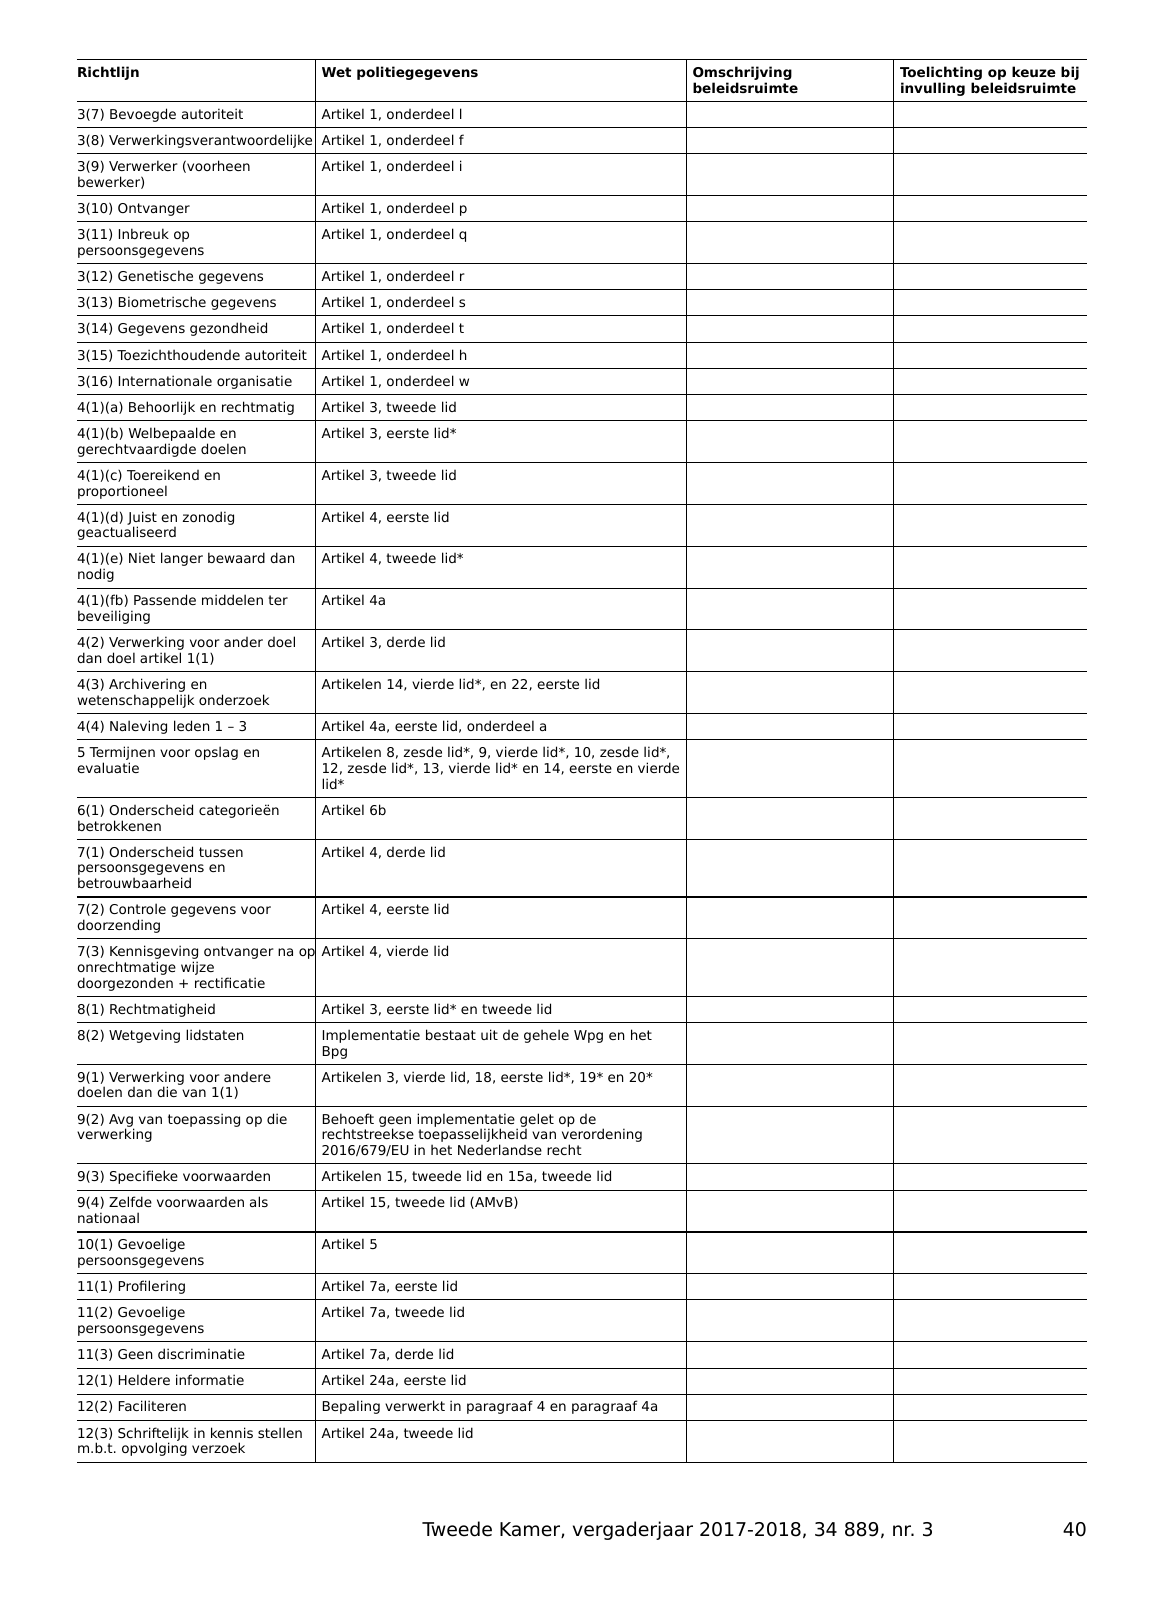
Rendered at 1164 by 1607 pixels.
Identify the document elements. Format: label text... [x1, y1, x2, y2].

table_cell [687, 154, 893, 195]
table_cell Artikel 1, onderdeel h [316, 343, 686, 368]
table_cell [894, 898, 1087, 938]
table_cell [894, 395, 1087, 420]
table_cell [687, 1065, 893, 1106]
table_cell [687, 1107, 893, 1163]
table_cell [894, 264, 1087, 289]
table_cell [687, 1421, 893, 1462]
table_cell [687, 343, 893, 368]
table_cell [894, 1274, 1087, 1299]
table_cell 12(3) Schriftelijk in kennis stellen m.b.t. opvolging verzoek [77, 1421, 315, 1462]
table_cell [687, 1233, 893, 1273]
table_cell Artikel 4, tweede lid* [316, 547, 686, 587]
table_cell [687, 316, 893, 342]
table_cell Behoeft geen implementatie gelet op de rechtstreekse toepasselijkheid van verordening 2016/679/EU in het Nederlandse recht [316, 1107, 686, 1163]
table_cell [687, 395, 893, 420]
table_cell [894, 740, 1087, 797]
table_cell Implementatie bestaat uit de gehele Wpg en het Bpg [316, 1023, 686, 1064]
table_cell 4(4) Naleving leden 1 – 3 [77, 714, 315, 739]
table_cell Artikel 4, derde lid [316, 840, 686, 896]
table_cell 4(1)(a) Behoorlijk en rechtmatig [77, 395, 315, 420]
table_cell [687, 997, 893, 1022]
table_cell [894, 102, 1087, 127]
table_cell [687, 264, 893, 289]
table_cell Artikel 7a, tweede lid [316, 1300, 686, 1341]
table_cell 8(2) Wetgeving lidstaten [77, 1023, 315, 1064]
table_cell [894, 369, 1087, 394]
table_cell Artikelen 3, vierde lid, 18, eerste lid*, 19* en 20* [316, 1065, 686, 1106]
table_cell [687, 421, 893, 462]
table_header Toelichting op keuze bij invulling beleidsruimte [894, 60, 1087, 101]
table_cell Artikel 1, onderdeel l [316, 102, 686, 127]
table_cell Artikel 1, onderdeel r [316, 264, 686, 289]
table_cell [894, 421, 1087, 462]
table_cell [894, 1191, 1087, 1231]
table_cell 3(11) Inbreuk op persoonsgegevens [77, 222, 315, 263]
table_cell [687, 547, 893, 587]
table_cell 9(3) Specifieke voorwaarden [77, 1164, 315, 1189]
table_cell [687, 463, 893, 504]
table_cell Artikel 7a, eerste lid [316, 1274, 686, 1299]
table_cell Artikel 7a, derde lid [316, 1342, 686, 1367]
table_cell 4(1)(b) Welbepaalde en gerechtvaardigde doelen [77, 421, 315, 462]
table_cell 11(3) Geen discriminatie [77, 1342, 315, 1367]
table_cell [687, 840, 893, 896]
table_cell [687, 1300, 893, 1341]
table_cell [894, 463, 1087, 504]
table_cell 7(2) Controle gegevens voor doorzending [77, 898, 315, 938]
table_cell 3(13) Biometrische gegevens [77, 290, 315, 315]
table_cell Artikel 6b [316, 798, 686, 839]
table_cell Artikel 4, vierde lid [316, 939, 686, 996]
table_cell 3(15) Toezichthoudende autoriteit [77, 343, 315, 368]
table_cell 4(2) Verwerking voor ander doel dan doel artikel 1(1) [77, 630, 315, 671]
table_cell Artikel 3, tweede lid [316, 395, 686, 420]
table_cell Artikelen 8, zesde lid*, 9, vierde lid*, 10, zesde lid*, 12, zesde lid*, 13, vierde lid* en 14, eerste en vierde lid* [316, 740, 686, 797]
table_cell 3(9) Verwerker (voorheen bewerker) [77, 154, 315, 195]
table_cell Artikel 4a, eerste lid, onderdeel a [316, 714, 686, 739]
table_cell [894, 1395, 1087, 1420]
table_cell [894, 547, 1087, 587]
table_cell Artikel 1, onderdeel w [316, 369, 686, 394]
table_cell [894, 1233, 1087, 1273]
table_cell [894, 222, 1087, 263]
table_cell 7(1) Onderscheid tussen persoonsgegevens en betrouwbaarheid [77, 840, 315, 896]
table_cell Artikelen 14, vierde lid*, en 22, eerste lid [316, 672, 686, 713]
table_cell [687, 630, 893, 671]
table_cell [894, 290, 1087, 315]
table_cell 11(2) Gevoelige persoonsgegevens [77, 1300, 315, 1341]
table_cell [687, 589, 893, 629]
table_cell 5 Termijnen voor opslag en evaluatie [77, 740, 315, 797]
table_cell Artikel 4, eerste lid [316, 505, 686, 546]
table_cell 4(1)(fb) Passende middelen ter beveiliging [77, 589, 315, 629]
table_cell [894, 505, 1087, 546]
table_cell Artikel 1, onderdeel p [316, 196, 686, 221]
table_cell [687, 740, 893, 797]
table_cell [687, 222, 893, 263]
table_cell 4(1)(d) Juist en zonodig geactualiseerd [77, 505, 315, 546]
table_cell [894, 1164, 1087, 1189]
table_cell [894, 196, 1087, 221]
table_cell Artikel 1, onderdeel q [316, 222, 686, 263]
table_cell [894, 1107, 1087, 1163]
table_cell [894, 1300, 1087, 1341]
table_cell 9(1) Verwerking voor andere doelen dan die van 1(1) [77, 1065, 315, 1106]
table_cell 12(1) Heldere informatie [77, 1369, 315, 1393]
table_cell [894, 1065, 1087, 1106]
table_cell 7(3) Kennisgeving ontvanger na op onrechtmatige wijze doorgezonden + rectificatie [77, 939, 315, 996]
table_cell [687, 369, 893, 394]
table_cell 4(1)(e) Niet langer bewaard dan nodig [77, 547, 315, 587]
table_cell [687, 1191, 893, 1231]
table_cell Artikel 24a, tweede lid [316, 1421, 686, 1462]
table_cell Artikel 3, eerste lid* [316, 421, 686, 462]
table_cell Artikelen 15, tweede lid en 15a, tweede lid [316, 1164, 686, 1189]
table_cell 3(7) Bevoegde autoriteit [77, 102, 315, 127]
table_cell [894, 128, 1087, 153]
table_cell [894, 939, 1087, 996]
table_cell Artikel 15, tweede lid (AMvB) [316, 1191, 686, 1231]
table_cell 3(12) Genetische gegevens [77, 264, 315, 289]
table_cell [687, 1342, 893, 1367]
table_cell Artikel 3, tweede lid [316, 463, 686, 504]
table_cell 4(1)(c) Toereikend en proportioneel [77, 463, 315, 504]
table_cell [894, 997, 1087, 1022]
table_cell [894, 1421, 1087, 1462]
table_cell [894, 798, 1087, 839]
table_cell [687, 102, 893, 127]
table_cell 10(1) Gevoelige persoonsgegevens [77, 1233, 315, 1273]
table_cell Artikel 4a [316, 589, 686, 629]
table_cell [687, 898, 893, 938]
table_cell [894, 630, 1087, 671]
table_cell 3(10) Ontvanger [77, 196, 315, 221]
table_cell [687, 1395, 893, 1420]
table_cell 3(14) Gegevens gezondheid [77, 316, 315, 342]
table_cell [894, 343, 1087, 368]
table_cell 4(3) Archivering en wetenschappelijk onderzoek [77, 672, 315, 713]
table_cell [894, 154, 1087, 195]
table_cell [894, 316, 1087, 342]
table_cell Artikel 3, eerste lid* en tweede lid [316, 997, 686, 1022]
table_cell [687, 1023, 893, 1064]
table_cell Artikel 1, onderdeel s [316, 290, 686, 315]
table_cell [687, 1369, 893, 1393]
table_cell [894, 840, 1087, 896]
table_cell [687, 1164, 893, 1189]
table_cell [687, 128, 893, 153]
table_cell [894, 672, 1087, 713]
table_cell [687, 798, 893, 839]
table_cell Bepaling verwerkt in paragraaf 4 en paragraaf 4a [316, 1395, 686, 1420]
table_cell 6(1) Onderscheid categorieën betrokkenen [77, 798, 315, 839]
table_cell 12(2) Faciliteren [77, 1395, 315, 1420]
table_cell Artikel 5 [316, 1233, 686, 1273]
table_cell [687, 196, 893, 221]
table_cell [687, 1274, 893, 1299]
table_cell 3(16) Internationale organisatie [77, 369, 315, 394]
table_header Wet politiegegevens [316, 60, 686, 101]
table_cell [894, 714, 1087, 739]
table_cell [687, 672, 893, 713]
table_cell 9(2) Avg van toepassing op die verwerking [77, 1107, 315, 1163]
table_header Omschrijving beleidsruimte [687, 60, 893, 101]
table_cell 3(8) Verwerkingsverantwoordelijke [77, 128, 315, 153]
table_cell Artikel 1, onderdeel i [316, 154, 686, 195]
table_cell Artikel 3, derde lid [316, 630, 686, 671]
table_cell Artikel 1, onderdeel f [316, 128, 686, 153]
table_cell [894, 1342, 1087, 1367]
table_header Richtlijn [77, 60, 315, 101]
table_cell 9(4) Zelfde voorwaarden als nationaal [77, 1191, 315, 1231]
table_cell [687, 290, 893, 315]
table_cell Artikel 4, eerste lid [316, 898, 686, 938]
table_cell [894, 1369, 1087, 1393]
table_cell [687, 505, 893, 546]
table_cell Artikel 24a, eerste lid [316, 1369, 686, 1393]
table_cell [687, 714, 893, 739]
table_cell Artikel 1, onderdeel t [316, 316, 686, 342]
table_cell [894, 1023, 1087, 1064]
table_cell 11(1) Profilering [77, 1274, 315, 1299]
table_cell 8(1) Rechtmatigheid [77, 997, 315, 1022]
table_cell [687, 939, 893, 996]
table_cell [894, 589, 1087, 629]
